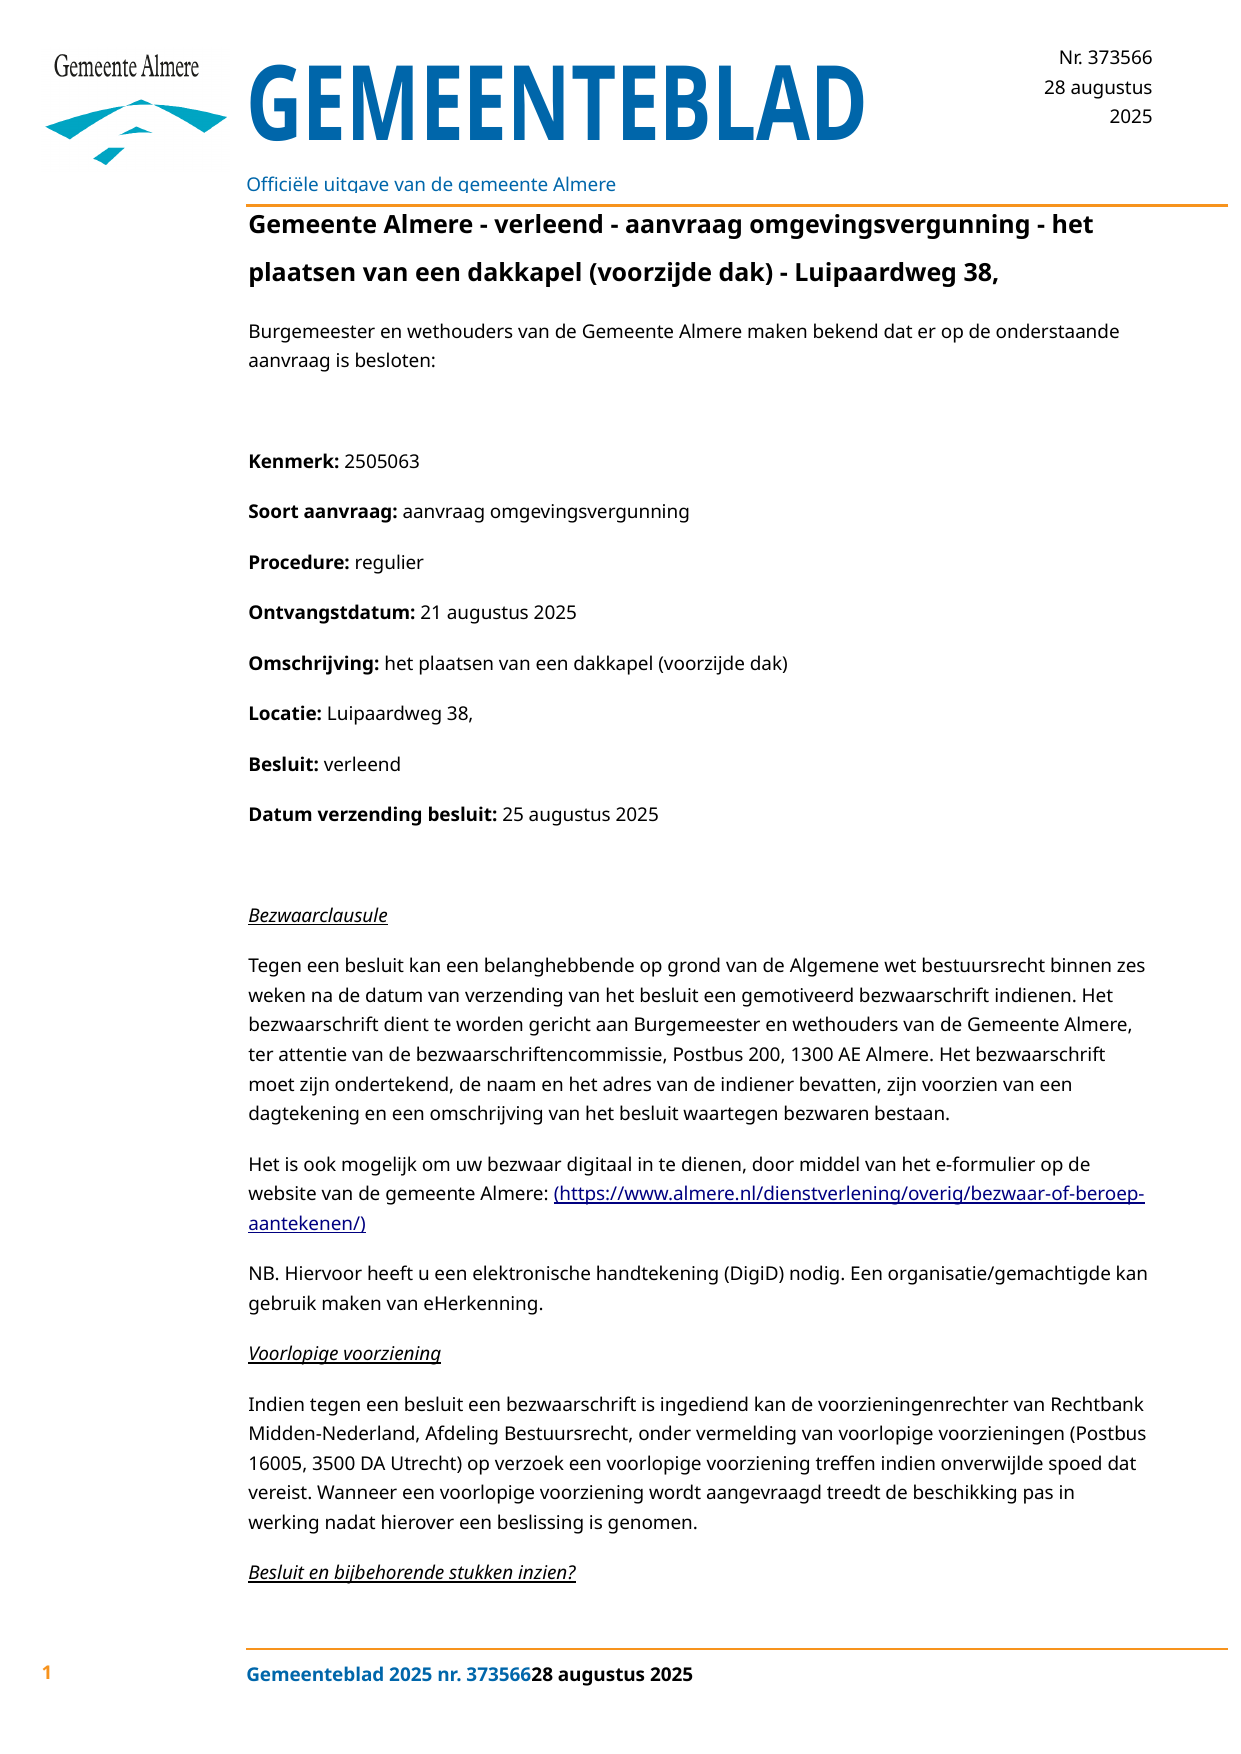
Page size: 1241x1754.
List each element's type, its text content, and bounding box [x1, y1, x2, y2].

text Voorlopige voorziening [248, 1340, 1152, 1366]
text Bezwaarclausule [248, 902, 1152, 928]
picture [41, 47, 231, 172]
text Besluit: verleend [248, 751, 1152, 777]
text Omschrijving: het plaatsen van een dakkapel (voorzijde dak) [248, 650, 1152, 676]
text NB. Hiervoor heeft u een elektronische handtekening (DigiD) nodig. Een organisatie/gemachtigde kan gebruik maken van eHerkenning. [248, 1260, 1152, 1316]
text Datum verzending besluit: 25 augustus 2025 [248, 801, 1152, 827]
text Procedure: regulier [248, 549, 1152, 575]
text Tegen een besluit kan een belanghebbende op grond van de Algemene wet bestuursrecht binnen zes weken na de datum van verzending van het besluit een gemotiveerd bezwaarschrift indienen. Het bezwaarschrift dient te worden gericht aan Burgemeester en wethouders van de Gemeente Almere, ter attentie van de bezwaarschriftencommissie, Postbus 200, 1300 AE Almere. Het bezwaarschrift moet zijn ondertekend, de naam en het adres van de indiener bevatten, zijn voorzien van een dagtekening en een omschrijving van het besluit waartegen bezwaren bestaan. [248, 952, 1152, 1126]
text Soort aanvraag: aanvraag omgevingsvergunning [248, 499, 1152, 524]
text Het is ook mogelijk om uw bezwaar digitaal in te dienen, door middel van het e-formulier op de website van de gemeente Almere: (https://www.almere.nl/dienstverlening/overig/bezwaar-of-beroep-aantekenen/) [248, 1151, 1152, 1236]
text Ontvangstdatum: 21 augustus 2025 [248, 599, 1152, 625]
text Burgemeester en wethouders van de Gemeente Almere maken bekend dat er op de onderstaande aanvraag is besloten: [248, 318, 1152, 373]
text Besluit en bijbehorende stukken inzien? [248, 1559, 1152, 1585]
text Locatie: Luipaardweg 38, [248, 700, 1152, 726]
text Indien tegen een besluit een bezwaarschrift is ingediend kan de voorzieningenrechter van Rechtbank Midden-Nederland, Afdeling Bestuursrecht, onder vermelding van voorlopige voorzieningen (Postbus 16005, 3500 DA Utrecht) op verzoek een voorlopige voorziening treffen indien onverwijlde spoed dat vereist. Wanneer een voorlopige voorziening wordt aangevraagd treedt de beschikking pas in werking nadat hierover een beslissing is genomen. [248, 1391, 1152, 1535]
text Kenmerk: 2505063 [248, 448, 1152, 474]
text Gemeente Almere - verleend - aanvraag omgevingsvergunning - het plaatsen van een dakkapel (voorzijde dak) - Luipaardweg 38, [248, 207, 1152, 288]
